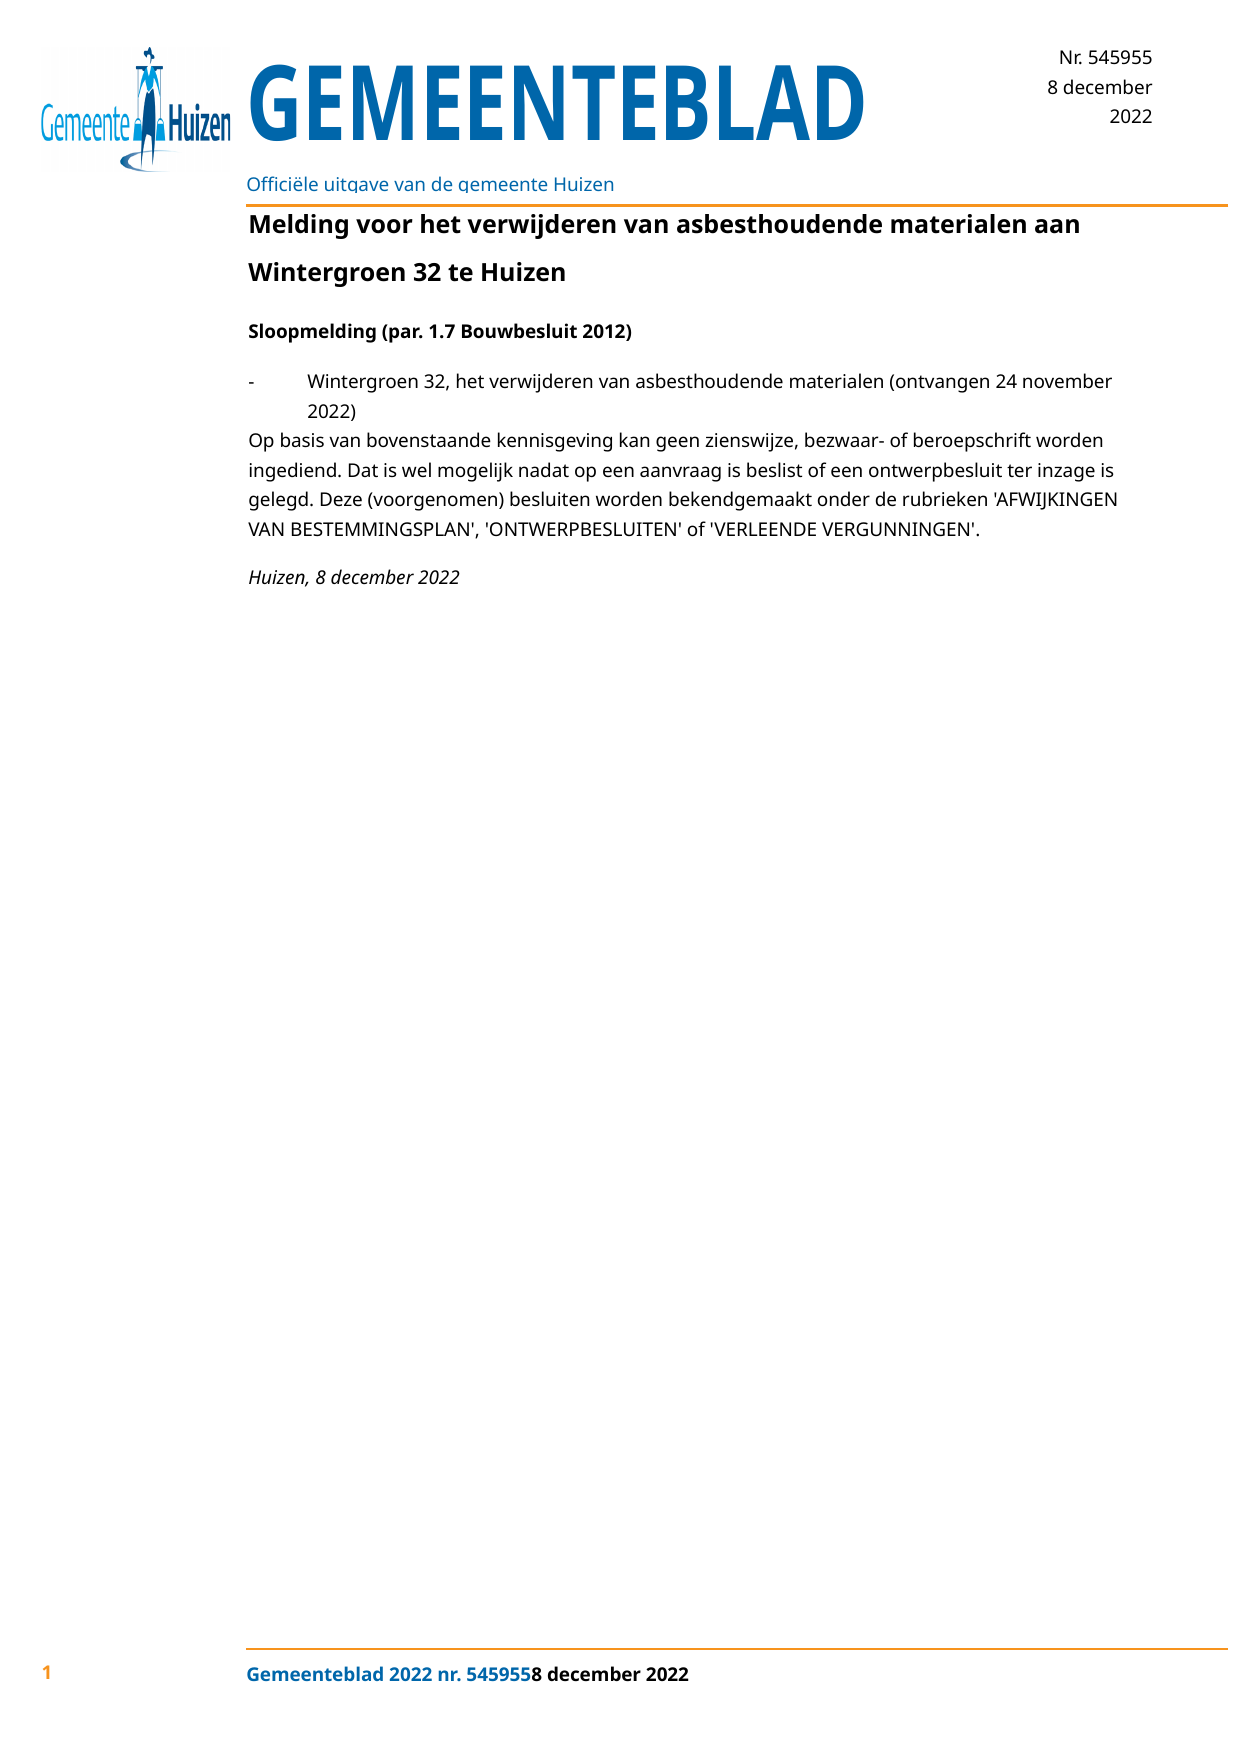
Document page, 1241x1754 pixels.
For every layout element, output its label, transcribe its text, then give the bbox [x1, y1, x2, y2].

text Melding voor het verwijderen van asbesthoudende materialen aan Wintergroen 32 te Huizen [248, 207, 1152, 288]
text Sloopmelding (par. 1.7 Bouwbesluit 2012) [248, 318, 1152, 344]
picture [41, 47, 231, 172]
text Huizen, 8 december 2022 [248, 564, 1152, 590]
list Wintergroen 32, het verwijderen van asbesthoudende materialen (ontvangen 24 november 2022) [248, 368, 1152, 424]
text Op basis van bovenstaande kennisgeving kan geen zienswijze, bezwaar- of beroepschrift worden ingediend. Dat is wel mogelijk nadat op een aanvraag is beslist of een ontwerpbesluit ter inzage is gelegd. Deze (voorgenomen) besluiten worden bekendgemaakt onder de rubrieken 'AFWIJKINGEN VAN BESTEMMINGSPLAN', 'ONTWERPBESLUITEN' of 'VERLEENDE VERGUNNINGEN'. [248, 427, 1152, 542]
